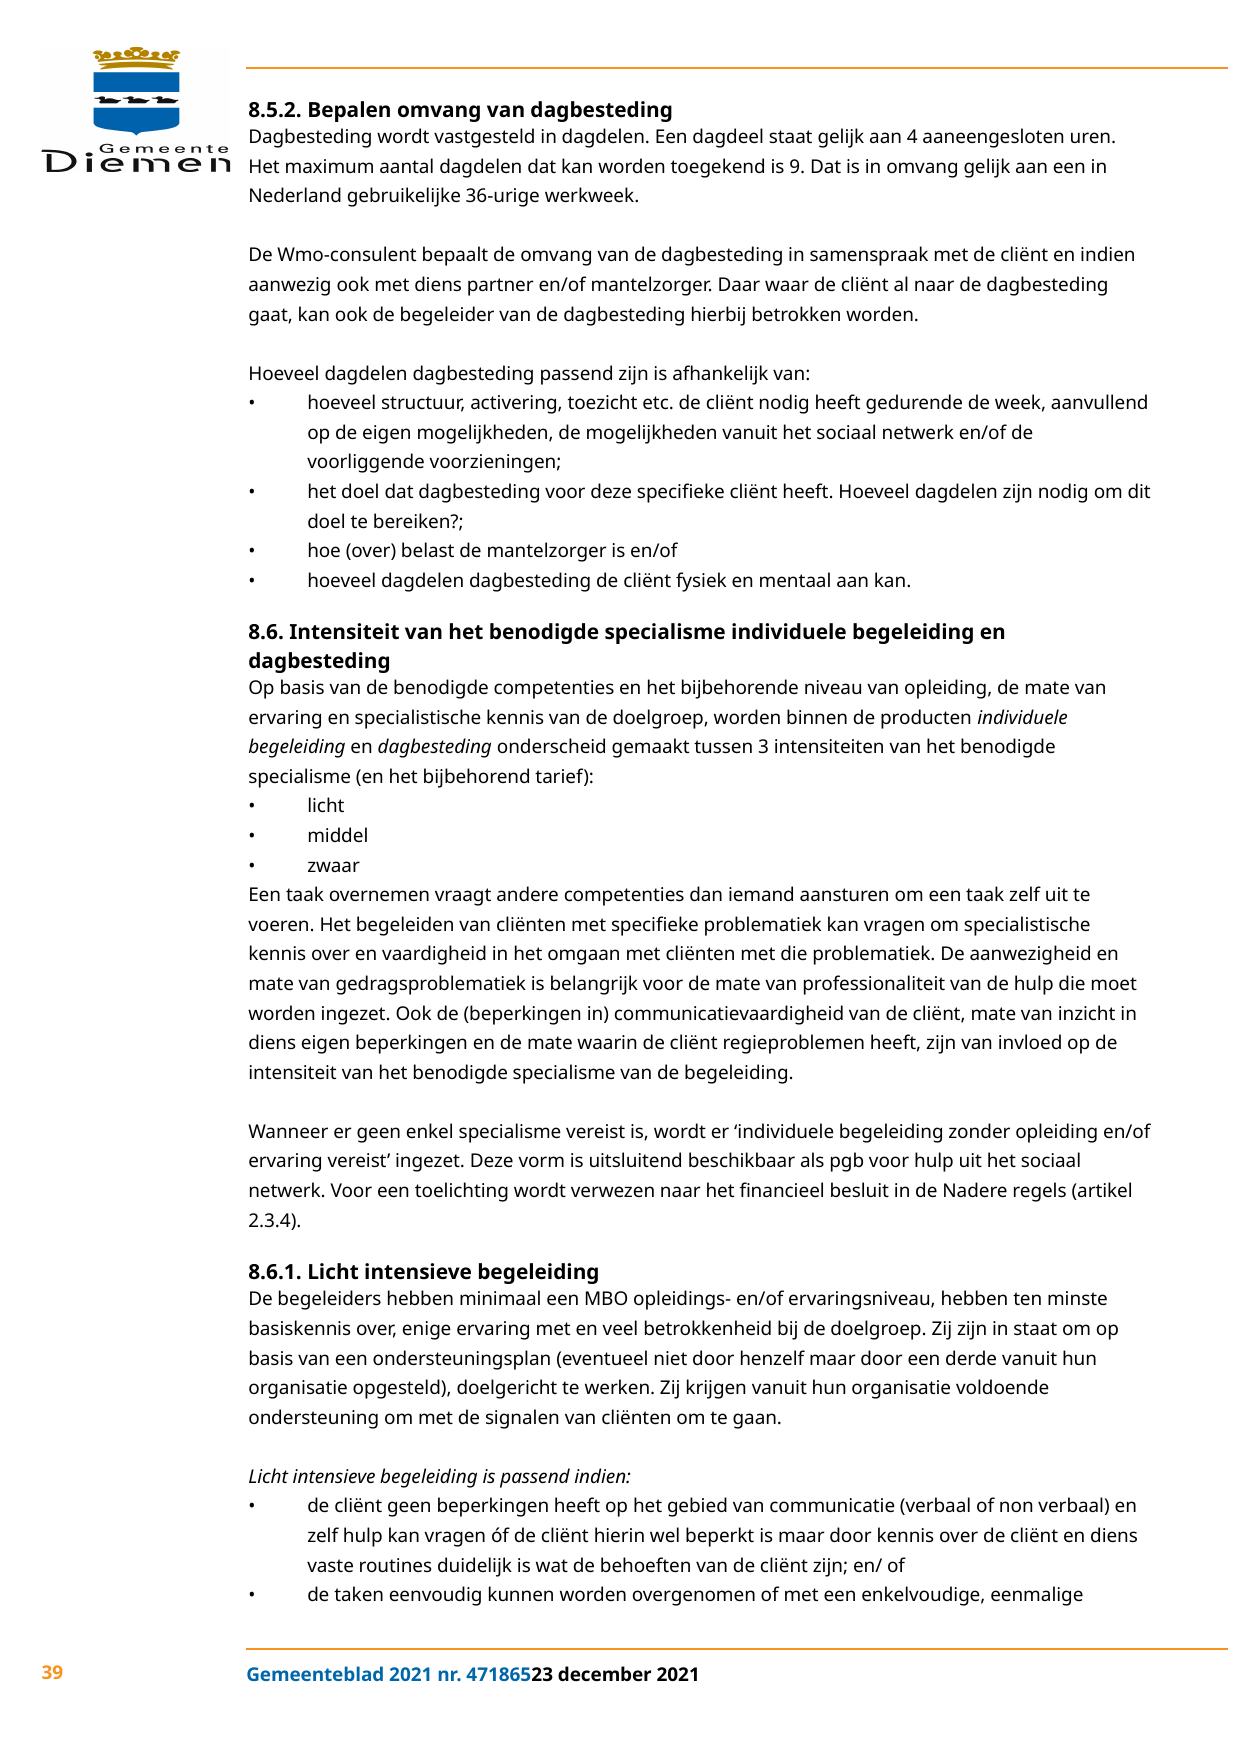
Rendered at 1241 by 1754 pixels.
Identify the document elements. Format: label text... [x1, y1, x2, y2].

list het doel dat dagbesteding voor deze specifieke cliënt heeft. Hoeveel dagdelen zijn nodig om dit doel te bereiken?; [248, 478, 1152, 533]
list hoeveel dagdelen dagbesteding de cliënt fysiek en mentaal aan kan. [248, 567, 1152, 593]
list middel [248, 822, 1152, 848]
text Hoeveel dagdelen dagbesteding passend zijn is afhankelijk van: [248, 360, 1152, 386]
text Wanneer er geen enkel specialisme vereist is, wordt er ‘individuele begeleiding zonder opleiding en/of ervaring vereist’ ingezet. Deze vorm is uitsluitend beschikbaar als pgb voor hulp uit het sociaal netwerk. Voor een toelichting wordt verwezen naar het financieel besluit in de Nadere regels (artikel 2.3.4). [248, 1118, 1152, 1232]
text Een taak overnemen vraagt andere competenties dan iemand aansturen om een taak zelf uit te voeren. Het begeleiden van cliënten met specifieke problematiek kan vragen om specialistische kennis over en vaardigheid in het omgaan met cliënten met die problematiek. De aanwezigheid en mate van gedragsproblematiek is belangrijk voor de mate van professionaliteit van de hulp die moet worden ingezet. Ook de (beperkingen in) communicatievaardigheid van de cliënt, mate van inzicht in diens eigen beperkingen en de mate waarin de cliënt regieproblemen heeft, zijn van invloed op de intensiteit van het benodigde specialisme van de begeleiding. [248, 881, 1152, 1084]
list de cliënt geen beperkingen heeft op het gebied van communicatie (verbaal of non verbaal) en zelf hulp kan vragen óf de cliënt hierin wel beperkt is maar door kennis over de cliënt en diens vaste routines duidelijk is wat de behoeften van de cliënt zijn; en/ of [248, 1493, 1152, 1578]
text De begeleiders hebben minimaal een MBO opleidings- en/of ervaringsniveau, hebben ten minste basiskennis over, enige ervaring met en veel betrokkenheid bij de doelgroep. Zij zijn in staat om op basis van een ondersteuningsplan (eventueel niet door henzelf maar door een derde vanuit hun organisatie opgesteld), doelgericht te werken. Zij krijgen vanuit hun organisatie voldoende ondersteuning om met de signalen van cliënten om te gaan. [248, 1286, 1152, 1430]
text 8.6. Intensiteit van het benodigde specialisme individuele begeleiding en dagbesteding [248, 617, 1152, 674]
list licht [248, 793, 1152, 818]
text 8.6.1. Licht intensieve begeleiding [248, 1257, 1152, 1286]
text Op basis van de benodigde competenties en het bijbehorende niveau van opleiding, de mate van ervaring en specialistische kennis van de doelgroep, worden binnen de producten individuele begeleiding en dagbesteding onderscheid gemaakt tussen 3 intensiteiten van het benodigde specialisme (en het bijbehorend tarief): [248, 674, 1152, 789]
text 8.5.2. Bepalen omvang van dagbesteding [248, 95, 1152, 123]
list de taken eenvoudig kunnen worden overgenomen of met een enkelvoudige, eenmalige [248, 1581, 1152, 1607]
text De Wmo-consulent bepaalt de omvang van de dagbesteding in samenspraak met de cliënt en indien aanwezig ook met diens partner en/of mantelzorger. Daar waar de cliënt al naar de dagbesteding gaat, kan ook de begeleider van de dagbesteding hierbij betrokken worden. [248, 242, 1152, 326]
text Dagbesteding wordt vastgesteld in dagdelen. Een dagdeel staat gelijk aan 4 aaneengesloten uren. Het maximum aantal dagdelen dat kan worden toegekend is 9. Dat is in omvang gelijk aan een in Nederland gebruikelijke 36-urige werkweek. [248, 123, 1152, 208]
list zwaar [248, 852, 1152, 877]
picture [41, 47, 231, 172]
list hoe (over) belast de mantelzorger is en/of [248, 537, 1152, 563]
list hoeveel structuur, activering, toezicht etc. de cliënt nodig heeft gedurende de week, aanvullend op de eigen mogelijkheden, de mogelijkheden vanuit het sociaal netwerk en/of de voorliggende voorzieningen; [248, 389, 1152, 474]
text Licht intensieve begeleiding is passend indien: [248, 1463, 1152, 1489]
